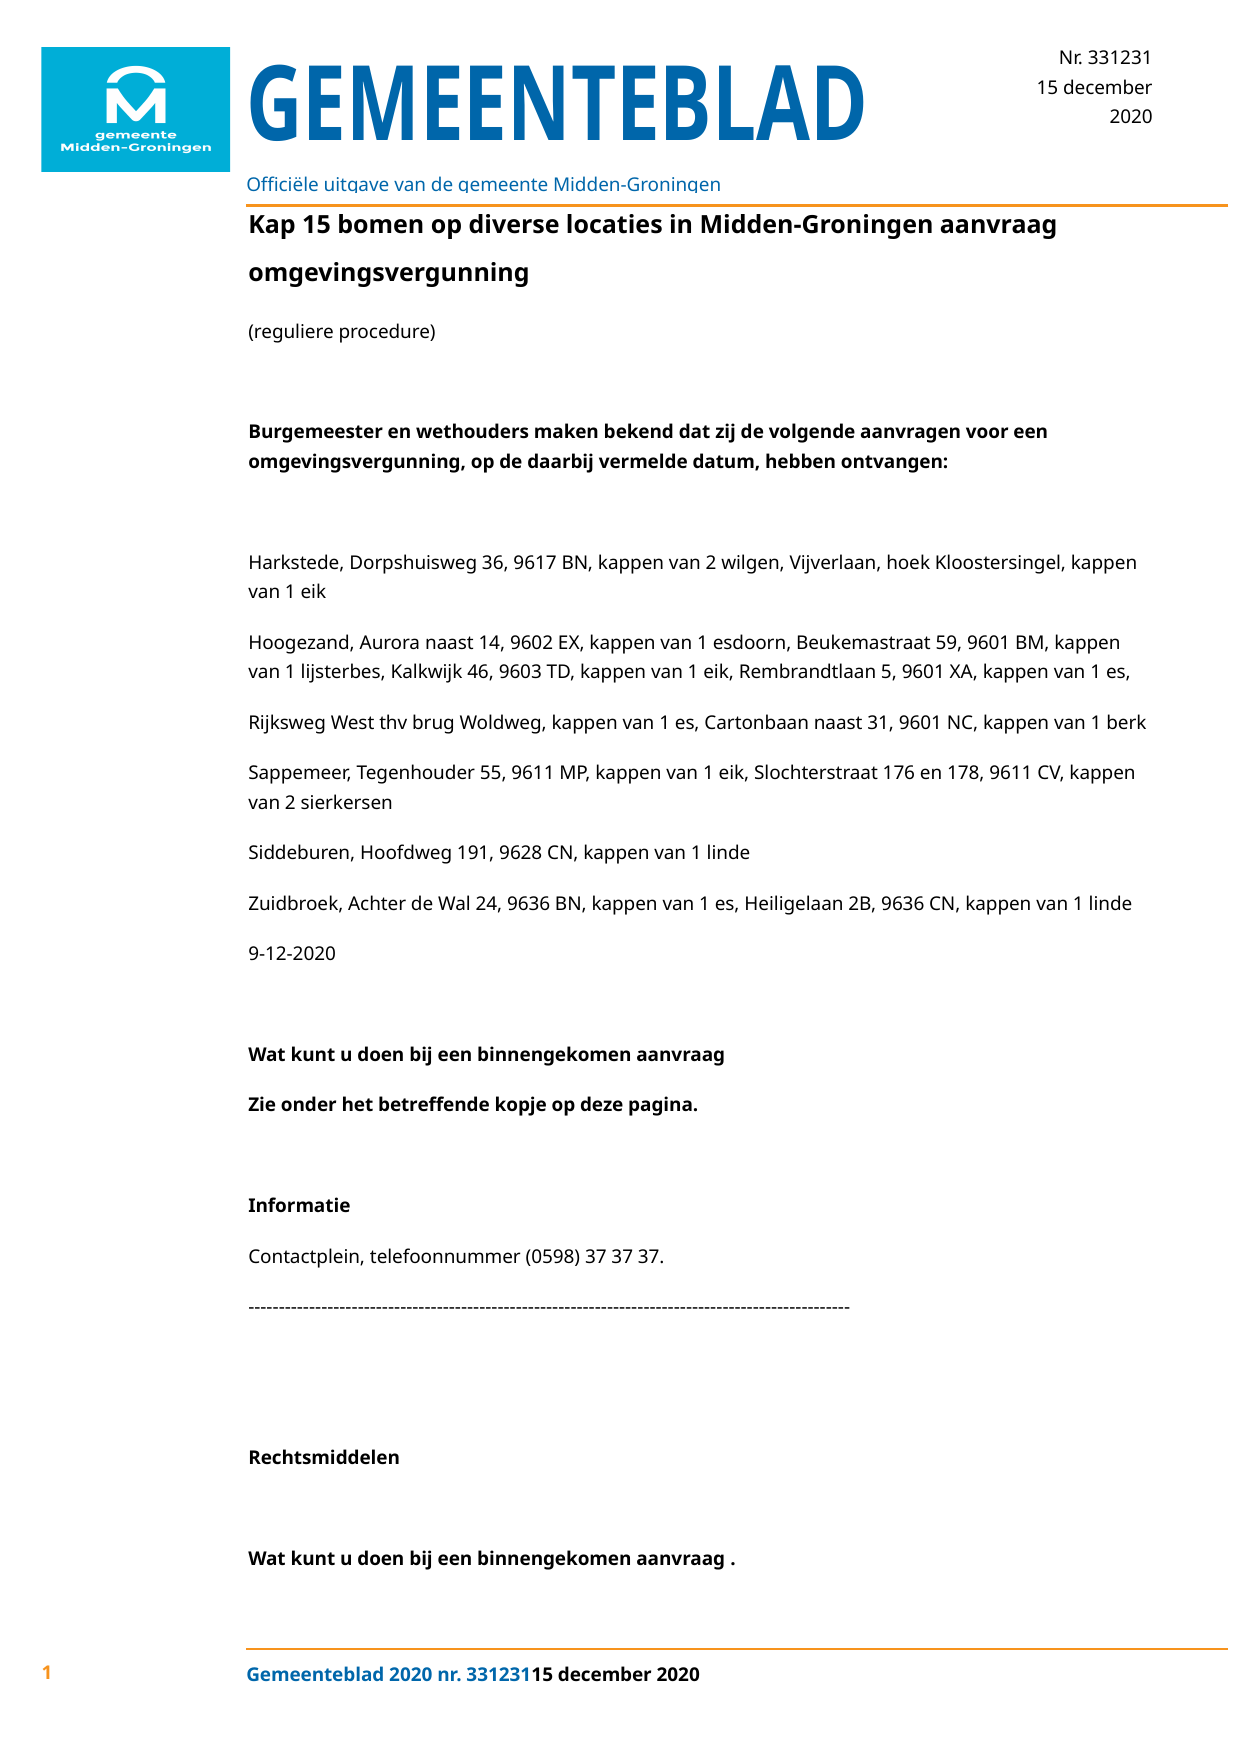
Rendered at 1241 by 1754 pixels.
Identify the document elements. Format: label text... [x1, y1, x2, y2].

picture [184, 146, 190, 153]
text Hoogezand, Aurora naast 14, 9602 EX, kappen van 1 esdoorn, Beukemastraat 59, 9601 BM, kappen van 1 lijsterbes, Kalkwijk 46, 9603 TD, kappen van 1 eik, Rembrandtlaan 5, 9601 XA, kappen van 1 es, [248, 629, 1152, 684]
text Rechtsmiddelen [248, 1444, 1152, 1470]
text Zie onder het betreffende kopje op deze pagina. [248, 1092, 1152, 1117]
text --------------------------------------------------------------------------------------------------- [248, 1293, 1152, 1319]
text Contactplein, telefoonnummer (0598) 37 37 37. [248, 1243, 1152, 1269]
text Rijksweg West thv brug Woldweg, kappen van 1 es, Cartonbaan naast 31, 9601 NC, kappen van 1 berk [248, 709, 1152, 735]
text Wat kunt u doen bij een binnengekomen aanvraag [248, 1041, 1152, 1067]
picture [107, 89, 165, 122]
text Informatie [248, 1192, 1152, 1218]
text Harkstede, Dorpshuisweg 36, 9617 BN, kappen van 2 wilgen, Vijverlaan, hoek Kloostersingel, kappen van 1 eik [248, 549, 1152, 604]
text Sappemeer, Tegenhouder 55, 9611 MP, kappen van 1 eik, Slochterstraat 176 en 178, 9611 CV, kappen van 2 sierkersen [248, 759, 1152, 815]
text Kap 15 bomen op diverse locaties in Midden-Groningen aanvraag omgevingsvergunning [248, 207, 1152, 288]
text Wat kunt u doen bij een binnengekomen aanvraag . [248, 1545, 1152, 1571]
text (reguliere procedure) [248, 318, 1152, 344]
text Zuidbroek, Achter de Wal 24, 9636 BN, kappen van 1 es, Heiligelaan 2B, 9636 CN, kappen van 1 linde [248, 890, 1152, 916]
text 9-12-2020 [248, 940, 1152, 966]
picture [108, 66, 164, 82]
text Burgemeester en wethouders maken bekend dat zij de volgende aanvragen voor een omgevingsvergunning, op de daarbij vermelde datum, hebben ontvangen: [248, 419, 1152, 474]
text Siddeburen, Hoofdweg 191, 9628 CN, kappen van 1 linde [248, 839, 1152, 865]
